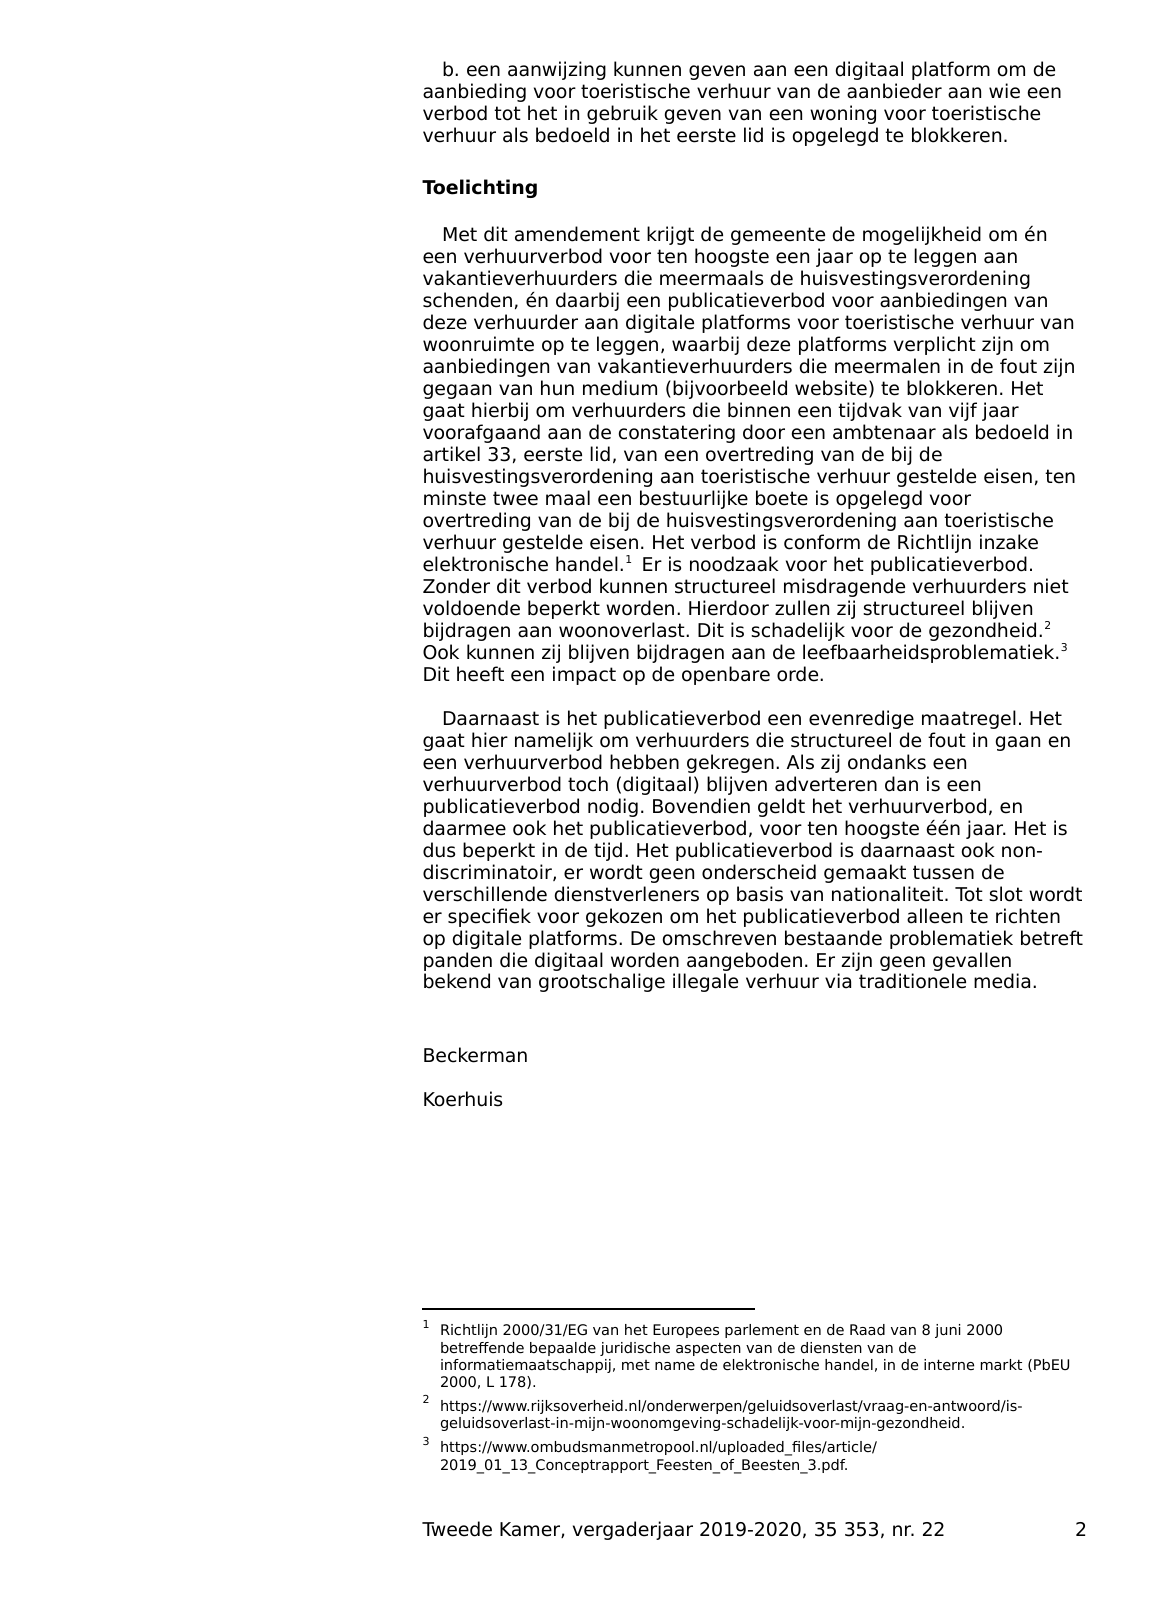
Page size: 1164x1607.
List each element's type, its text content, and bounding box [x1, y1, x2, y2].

text Beckerman Koerhuis [422, 1023, 1087, 1111]
subtitle Toelichting [422, 177, 1087, 199]
text b. een aanwijzing kunnen geven aan een digitaal platform om de aanbieding voor toeristische verhuur van de aanbieder aan wie een verbod tot het in gebruik geven van een woning voor toeristische verhuur als bedoeld in het eerste lid is opgelegd te blokkeren. [422, 59, 1087, 147]
text https://www.rijksoverheid.nl/onderwerpen/geluidsoverlast/vraag-en-antwoord/is-geluidsoverlast-in-mijn-woonomgeving-schadelijk-voor-mijn-gezondheid. [422, 1393, 1087, 1432]
text Daarnaast is het publicatieverbod een evenredige maatregel. Het gaat hier namelijk om verhuurders die structureel de fout in gaan en een verhuurverbod hebben gekregen. Als zij ondanks een verhuurverbod toch (digitaal) blijven adverteren dan is een publicatieverbod nodig. Bovendien geldt het verhuurverbod, en daarmee ook het publicatieverbod, voor ten hoogste één jaar. Het is dus beperkt in de tijd. Het publicatieverbod is daarnaast ook non-discriminatoir, er wordt geen onderscheid gemaakt tussen de verschillende dienstverleners op basis van nationaliteit. Tot slot wordt er specifiek voor gekozen om het publicatieverbod alleen te richten op digitale platforms. De omschreven bestaande problematiek betreft panden die digitaal worden aangeboden. Er zijn geen gevallen bekend van grootschalige illegale verhuur via traditionele media. [422, 708, 1087, 993]
text Richtlijn 2000/31/EG van het Europees parlement en de Raad van 8 juni 2000 betreffende bepaalde juridische aspecten van de diensten van de informatiemaatschappij, met name de elektronische handel, in de interne markt (PbEU 2000, L 178). [422, 1318, 1087, 1391]
text https://www.ombudsmanmetropool.nl/uploaded_files/article/2019_01_13_Conceptrapport_Feesten_of_Beesten_3.pdf. [422, 1435, 1087, 1474]
text Met dit amendement krijgt de gemeente de mogelijkheid om én een verhuurverbod voor ten hoogste een jaar op te leggen aan vakantieverhuurders die meermaals de huisvestingsverordening schenden, én daarbij een publicatieverbod voor aanbiedingen van deze verhuurder aan digitale platforms voor toeristische verhuur van woonruimte op te leggen, waarbij deze platforms verplicht zijn om aanbiedingen van vakantieverhuurders die meermalen in de fout zijn gegaan van hun medium (bijvoorbeeld website) te blokkeren. Het gaat hierbij om verhuurders die binnen een tijdvak van vijf jaar voorafgaand aan de constatering door een ambtenaar als bedoeld in artikel 33, eerste lid, van een overtreding van de bij de huisvestingsverordening aan toeristische verhuur gestelde eisen, ten minste twee maal een bestuurlijke boete is opgelegd voor overtreding van de bij de huisvestingsverordening aan toeristische verhuur gestelde eisen. Het verbod is conform de Richtlijn inzake elektronische handel. Er is noodzaak voor het publicatieverbod. Zonder dit verbod kunnen structureel misdragende verhuurders niet voldoende beperkt worden. Hierdoor zullen zij structureel blijven bijdragen aan woonoverlast. Dit is schadelijk voor de gezondheid. Ook kunnen zij blijven bijdragen aan de leefbaarheidsproblematiek. Dit heeft een impact op de openbare orde. [422, 224, 1087, 686]
